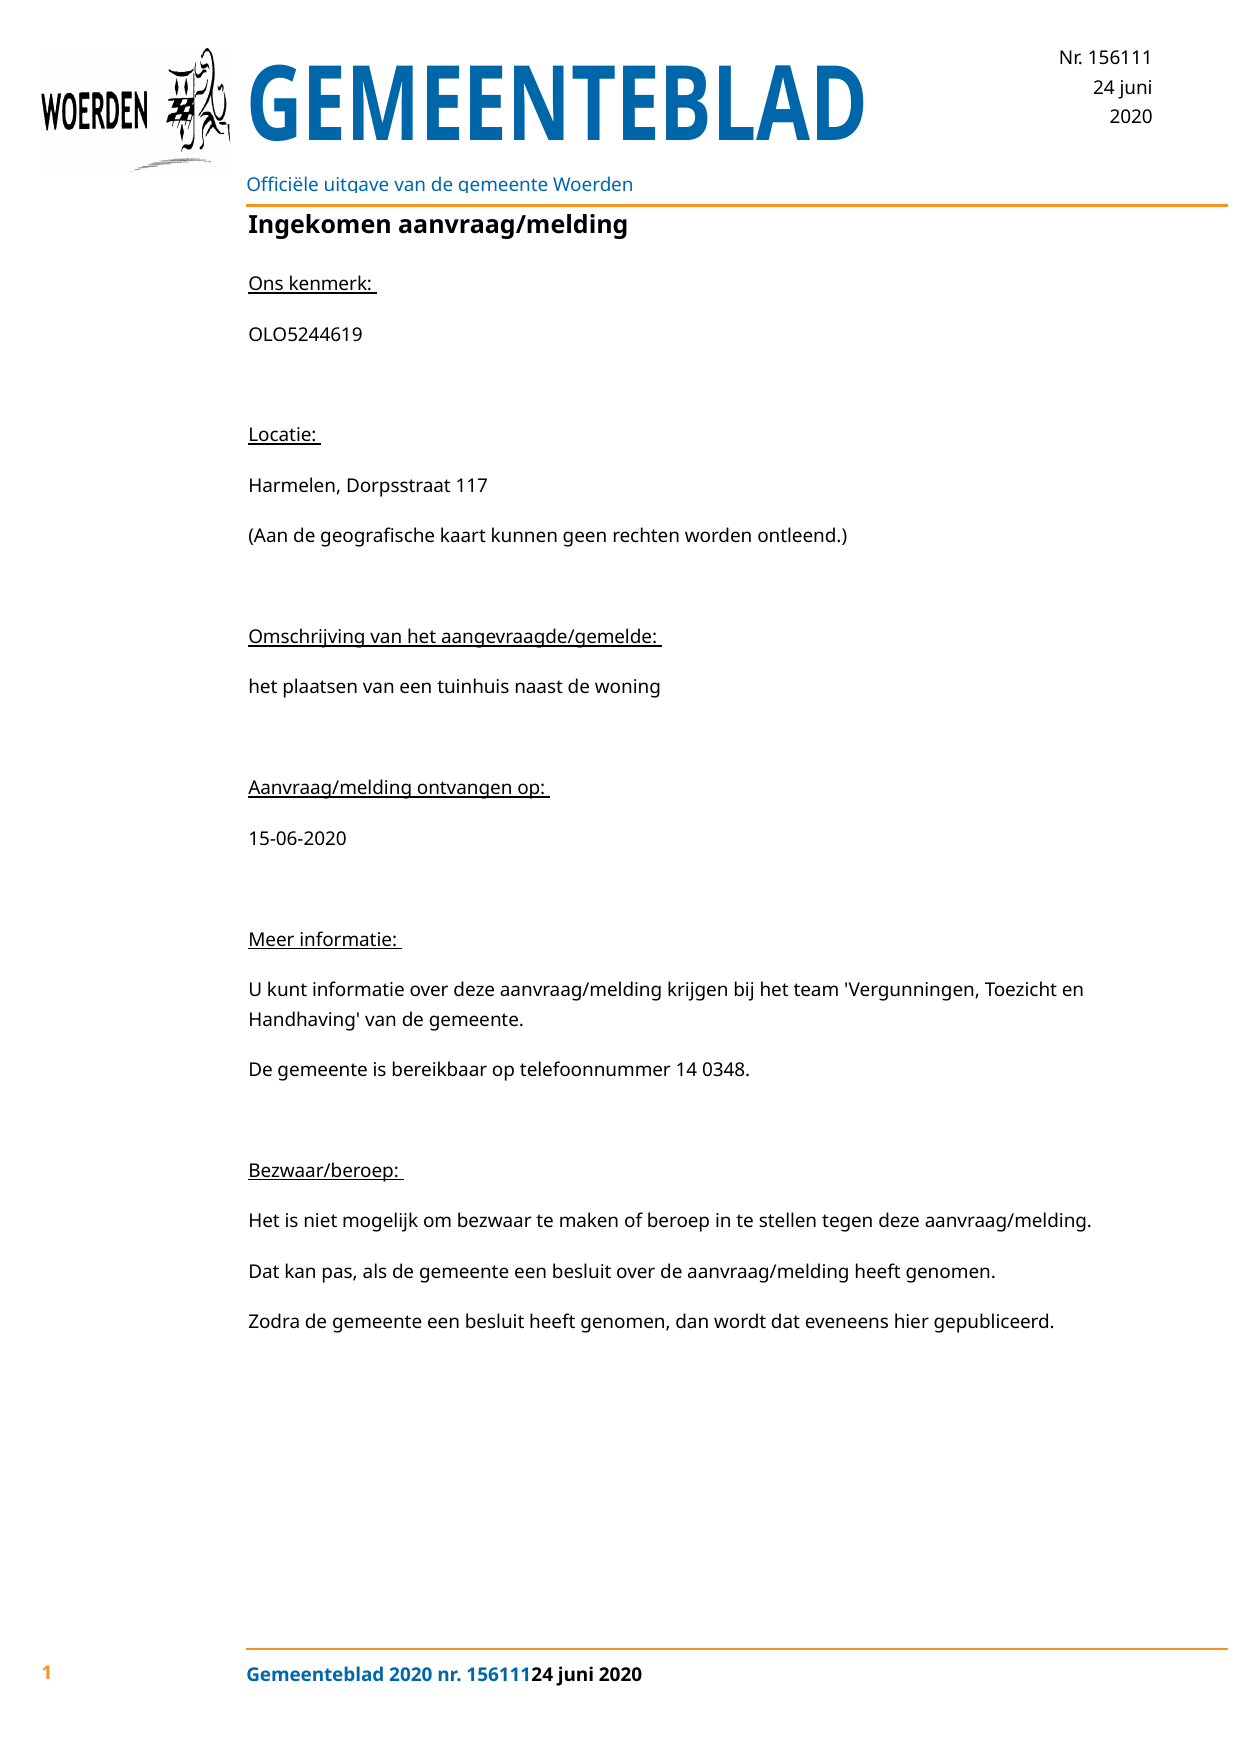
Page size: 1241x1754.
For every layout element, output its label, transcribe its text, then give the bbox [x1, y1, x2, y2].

text Zodra de gemeente een besluit heeft genomen, dan wordt dat eveneens hier gepubliceerd. [248, 1308, 1152, 1334]
text Omschrijving van het aangevraagde/gemelde: [248, 623, 1152, 649]
text Ons kenmerk: [248, 270, 1152, 296]
text De gemeente is bereikbaar op telefoonnummer 14 0348. [248, 1056, 1152, 1082]
text U kunt informatie over deze aanvraag/melding krijgen bij het team 'Vergunningen, Toezicht en Handhaving' van de gemeente. [248, 976, 1152, 1031]
text Bezwaar/beroep: [248, 1157, 1152, 1183]
text Ingekomen aanvraag/melding [248, 207, 1152, 241]
text Meer informatie: [248, 926, 1152, 951]
text (Aan de geografische kaart kunnen geen rechten worden ontleend.) [248, 522, 1152, 548]
text het plaatsen van een tuinhuis naast de woning [248, 674, 1152, 699]
text Het is niet mogelijk om bezwaar te maken of beroep in te stellen tegen deze aanvraag/melding. [248, 1207, 1152, 1233]
picture [41, 47, 231, 172]
text 15-06-2020 [248, 825, 1152, 851]
text Dat kan pas, als de gemeente een besluit over de aanvraag/melding heeft genomen. [248, 1258, 1152, 1283]
text Harmelen, Dorpsstraat 117 [248, 472, 1152, 498]
text Locatie: [248, 422, 1152, 447]
text OLO5244619 [248, 321, 1152, 346]
text Aanvraag/melding ontvangen op: [248, 774, 1152, 800]
